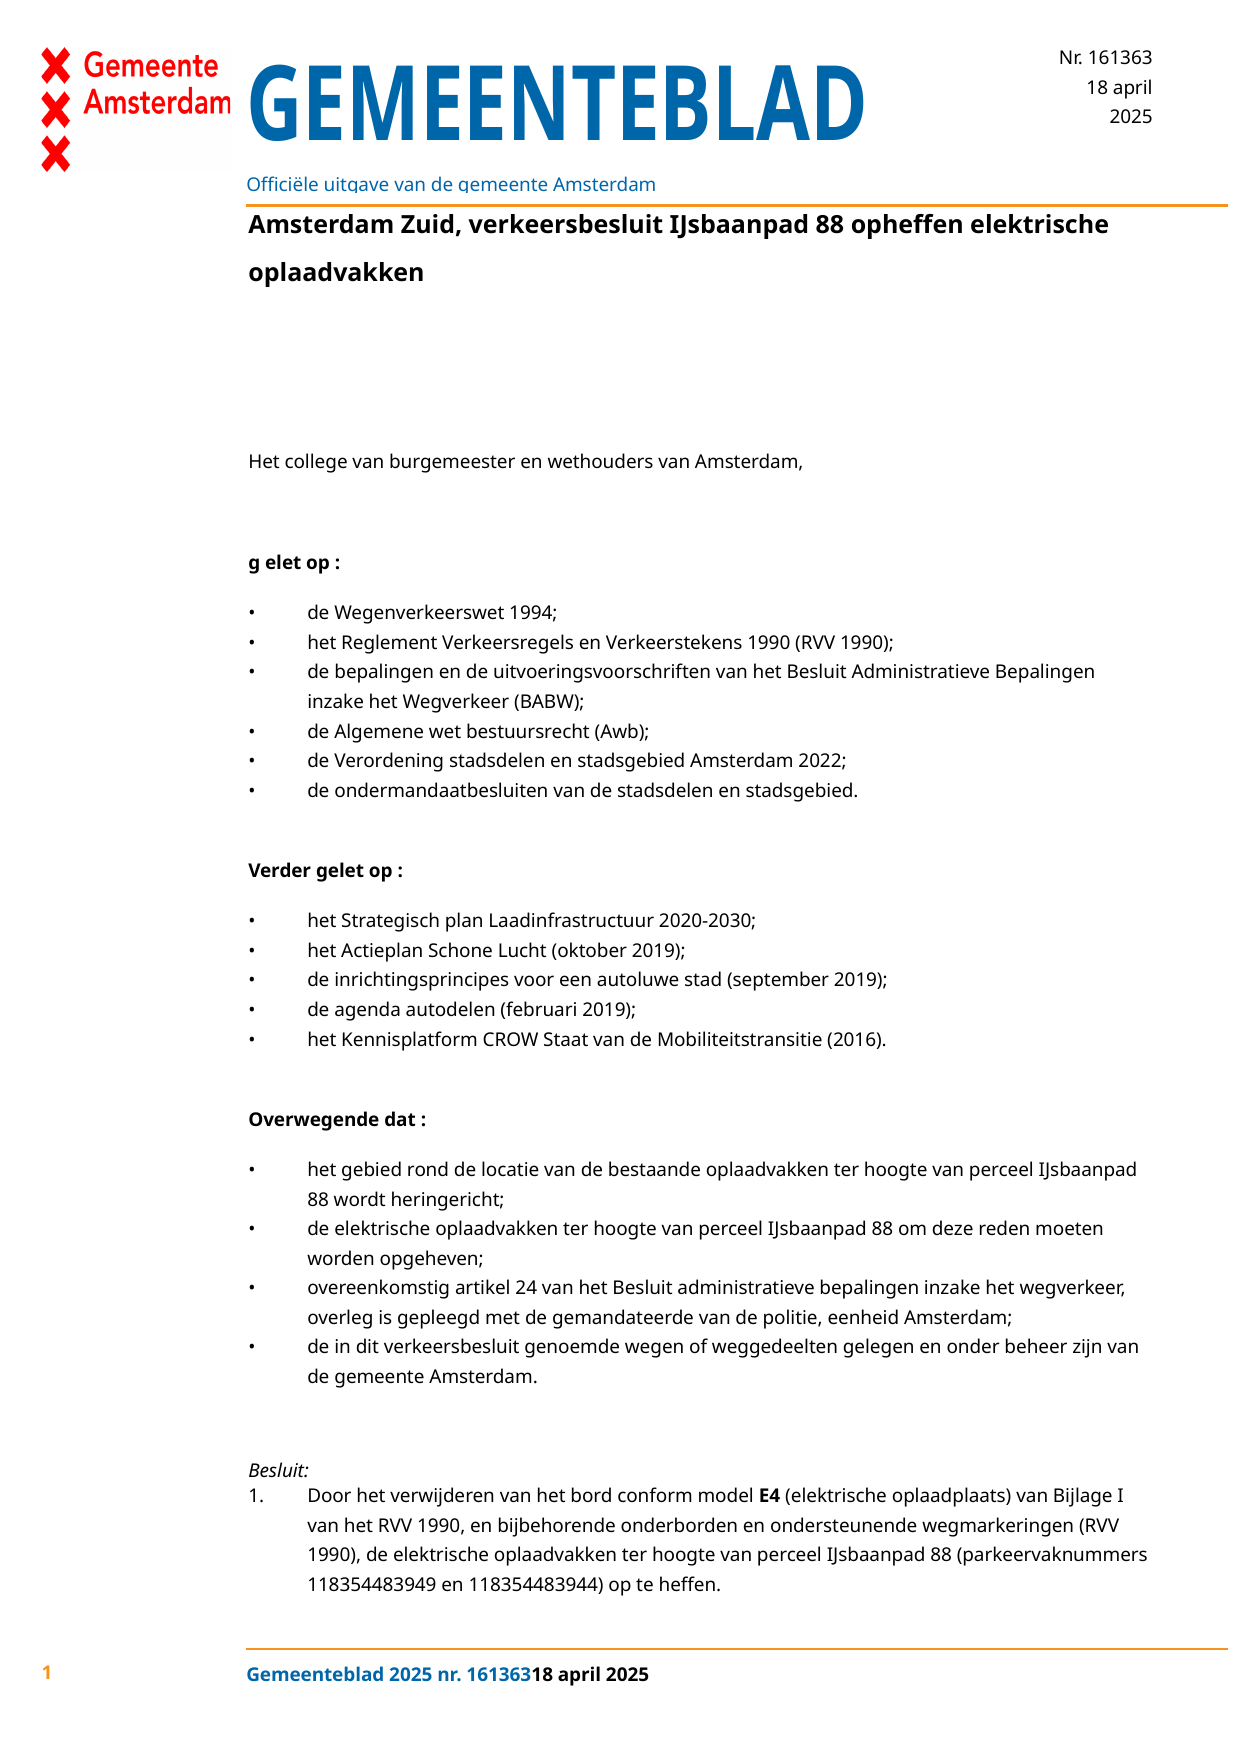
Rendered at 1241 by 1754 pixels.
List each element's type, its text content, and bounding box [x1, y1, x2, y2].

list de in dit verkeersbesluit genoemde wegen of weggedeelten gelegen en onder beheer zijn van de gemeente Amsterdam. [248, 1334, 1152, 1389]
picture [41, 47, 231, 172]
list het gebied rond de locatie van de bestaande oplaadvakken ter hoogte van perceel IJsbaanpad 88 wordt heringericht; [248, 1156, 1152, 1211]
text Het college van burgemeester en wethouders van Amsterdam, [248, 448, 1152, 474]
list de bepalingen en de uitvoeringsvoorschriften van het Besluit Administratieve Bepalingen inzake het Wegverkeer (BABW); [248, 659, 1152, 714]
text Verder gelet op : [248, 857, 1152, 883]
list de Verordening stadsdelen en stadsgebied Amsterdam 2022; [248, 747, 1152, 773]
list de agenda autodelen (februari 2019); [248, 996, 1152, 1022]
list de ondermandaatbesluiten van de stadsdelen en stadsgebied. [248, 777, 1152, 803]
text Besluit: [248, 1457, 1152, 1482]
list Door het verwijderen van het bord conform model E4 (elektrische oplaadplaats) van Bijlage I van het RVV 1990, en bijbehorende onderborden en ondersteunende wegmarkeringen (RVV 1990), de elektrische oplaadvakken ter hoogte van perceel IJsbaanpad 88 (parkeervaknummers 118354483949 en 118354483944) op te heffen. [248, 1482, 1152, 1597]
list het Kennisplatform CROW Staat van de Mobiliteitstransitie (2016). [248, 1026, 1152, 1051]
list de Algemene wet bestuursrecht (Awb); [248, 718, 1152, 743]
list overeenkomstig artikel 24 van het Besluit administratieve bepalingen inzake het wegverkeer, overleg is gepleegd met de gemandateerde van de politie, eenheid Amsterdam; [248, 1274, 1152, 1330]
list het Actieplan Schone Lucht (oktober 2019); [248, 937, 1152, 963]
text Amsterdam Zuid, verkeersbesluit IJsbaanpad 88 opheffen elektrische oplaadvakken [248, 207, 1152, 288]
text g elet op : [248, 549, 1152, 575]
list het Reglement Verkeersregels en Verkeerstekens 1990 (RVV 1990); [248, 629, 1152, 655]
list de inrichtingsprincipes voor een autoluwe stad (september 2019); [248, 967, 1152, 992]
list de elektrische oplaadvakken ter hoogte van perceel IJsbaanpad 88 om deze reden moeten worden opgeheven; [248, 1215, 1152, 1271]
text Overwegende dat : [248, 1106, 1152, 1131]
list het Strategisch plan Laadinfrastructuur 2020-2030; [248, 907, 1152, 933]
list de Wegenverkeerswet 1994; [248, 599, 1152, 625]
